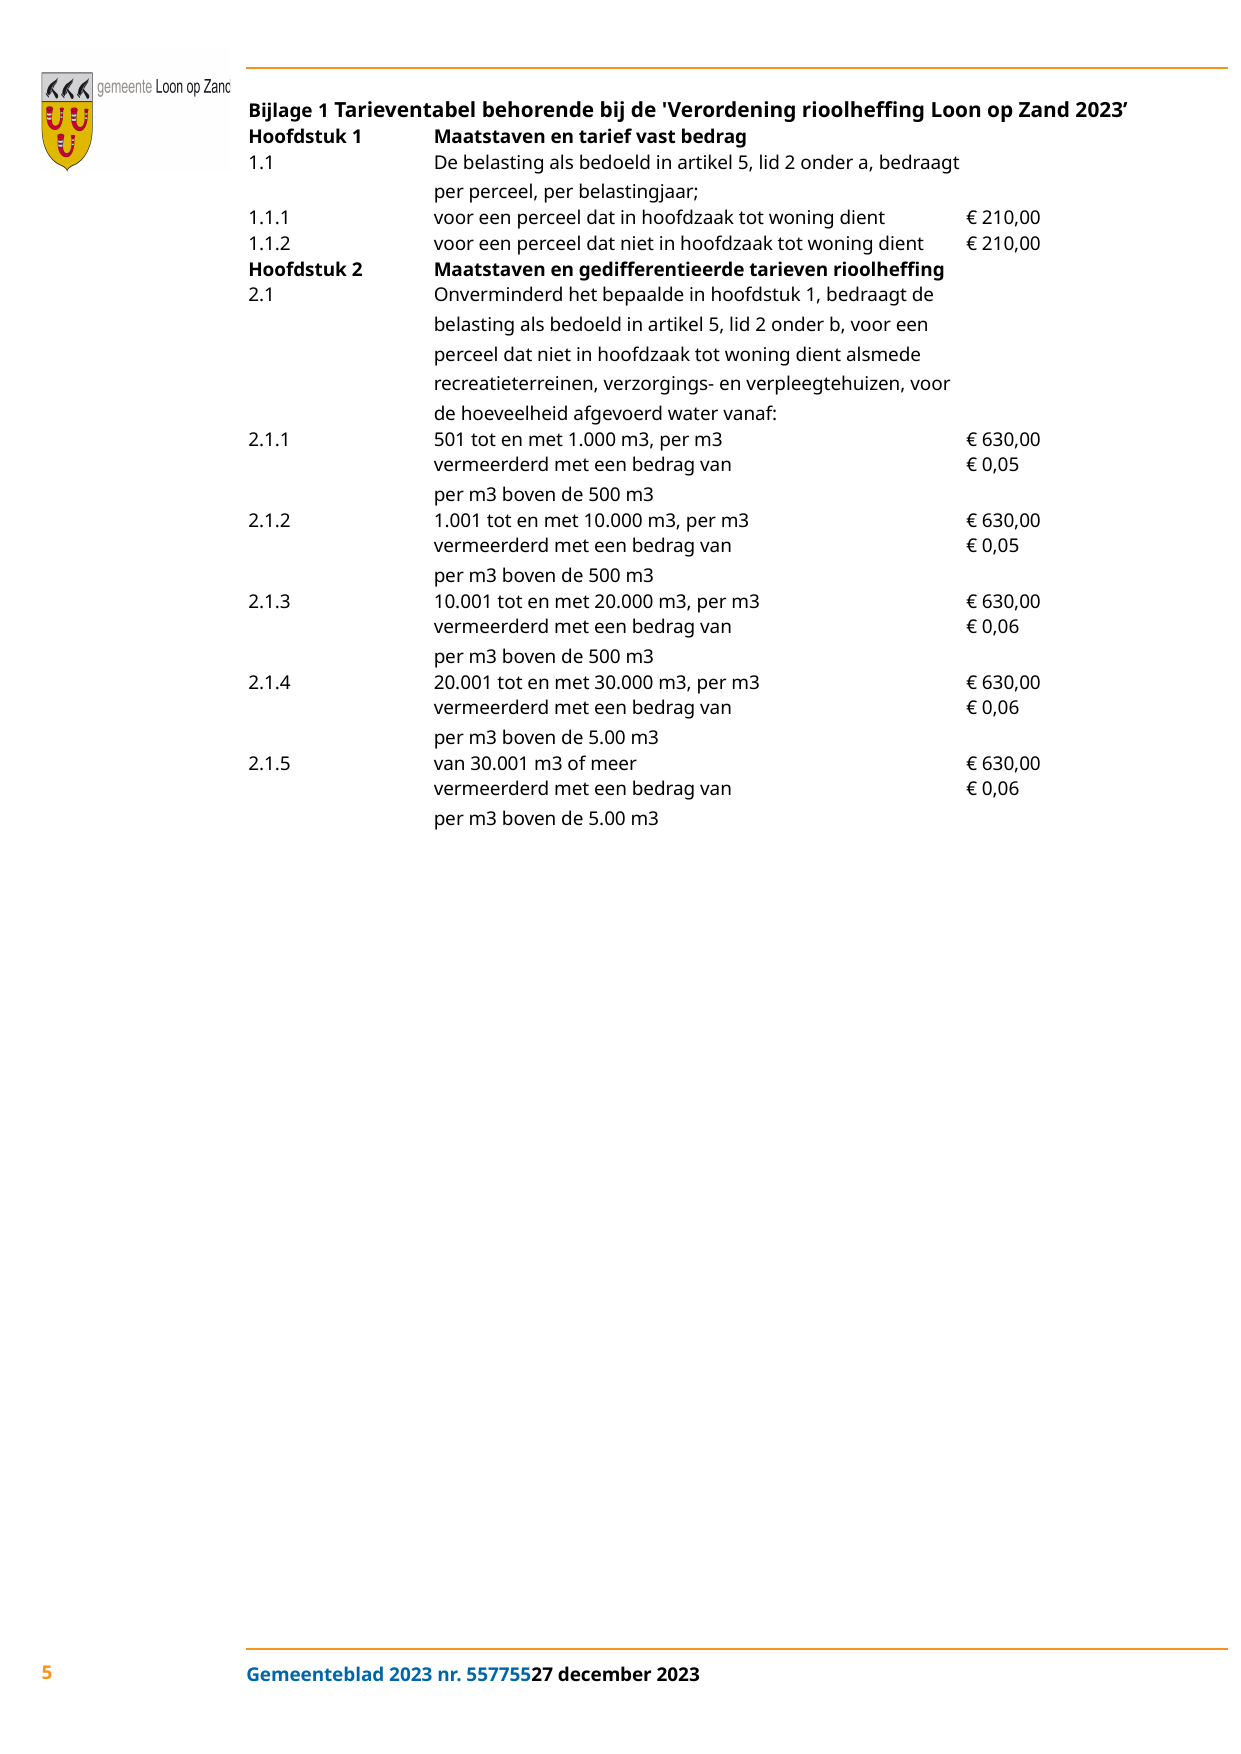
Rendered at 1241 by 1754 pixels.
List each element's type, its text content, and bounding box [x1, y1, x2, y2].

text Bijlage 1 Tarieventabel behorende bij de 'Verordening rioolheffing Loon op Zand 2023’ [248, 95, 1152, 123]
table_cell [248, 776, 433, 831]
table_cell vermeerderd met een bedrag van per m3 boven de 500 m3 [434, 533, 966, 588]
table_cell 501 tot en met 1.000 m3, per m3 [434, 426, 966, 451]
table_cell € 210,00 [966, 205, 1152, 230]
table_cell De belasting als bedoeld in artikel 5, lid 2 onder a, bedraagt per perceel, per belastingjaar; [434, 149, 966, 204]
table_cell € 630,00 [966, 750, 1152, 776]
table_cell van 30.001 m3 of meer [434, 750, 966, 776]
table_cell 20.001 tot en met 30.000 m3, per m3 [434, 669, 966, 694]
table_cell [248, 533, 433, 588]
table_cell € 630,00 [966, 507, 1152, 532]
table_cell 2.1.3 [248, 588, 433, 613]
table_cell voor een perceel dat in hoofdzaak tot woning dient [434, 205, 966, 230]
table_cell vermeerderd met een bedrag van per m3 boven de 5.00 m3 [434, 776, 966, 831]
table_header Maatstaven en tarief vast bedrag [434, 124, 966, 149]
table_cell 2.1.4 [248, 669, 433, 694]
table_cell [248, 695, 433, 750]
table_cell Maatstaven en gedifferentieerde tarieven rioolheffing [434, 256, 966, 282]
table_header [966, 124, 1152, 149]
table_cell 1.1.1 [248, 205, 433, 230]
table_cell € 0,05 [966, 533, 1152, 588]
table_cell € 210,00 [966, 230, 1152, 256]
table_cell € 630,00 [966, 426, 1152, 451]
table_cell 10.001 tot en met 20.000 m3, per m3 [434, 588, 966, 613]
table_cell 2.1.5 [248, 750, 433, 776]
table_cell vermeerderd met een bedrag van per m3 boven de 500 m3 [434, 614, 966, 669]
table_header Hoofdstuk 1 [248, 124, 433, 149]
table_cell [966, 256, 1152, 282]
table_cell 1.001 tot en met 10.000 m3, per m3 [434, 507, 966, 532]
table_cell 2.1.1 [248, 426, 433, 451]
table_cell [966, 282, 1152, 426]
table_cell Onverminderd het bepaalde in hoofdstuk 1, bedraagt de belasting als bedoeld in artikel 5, lid 2 onder b, voor een perceel dat niet in hoofdzaak tot woning dient alsmede recreatieterreinen, verzorgings- en verpleegtehuizen, voor de hoeveelheid afgevoerd water vanaf: [434, 282, 966, 426]
table_cell € 0,06 [966, 614, 1152, 669]
picture [41, 47, 231, 172]
table_cell € 630,00 [966, 669, 1152, 694]
table_cell voor een perceel dat niet in hoofdzaak tot woning dient [434, 230, 966, 256]
table_cell 1.1.2 [248, 230, 433, 256]
table_cell [248, 451, 433, 507]
table_cell [248, 614, 433, 669]
table_cell 2.1.2 [248, 507, 433, 532]
table_cell vermeerderd met een bedrag van per m3 boven de 500 m3 [434, 451, 966, 507]
table_cell € 630,00 [966, 588, 1152, 613]
table_cell 2.1 [248, 282, 433, 426]
table_cell € 0,06 [966, 695, 1152, 750]
table_cell vermeerderd met een bedrag van per m3 boven de 5.00 m3 [434, 695, 966, 750]
table_cell [966, 149, 1152, 204]
table_cell € 0,05 [966, 451, 1152, 507]
table_cell 1.1 [248, 149, 433, 204]
table_cell € 0,06 [966, 776, 1152, 831]
table_cell Hoofdstuk 2 [248, 256, 433, 282]
